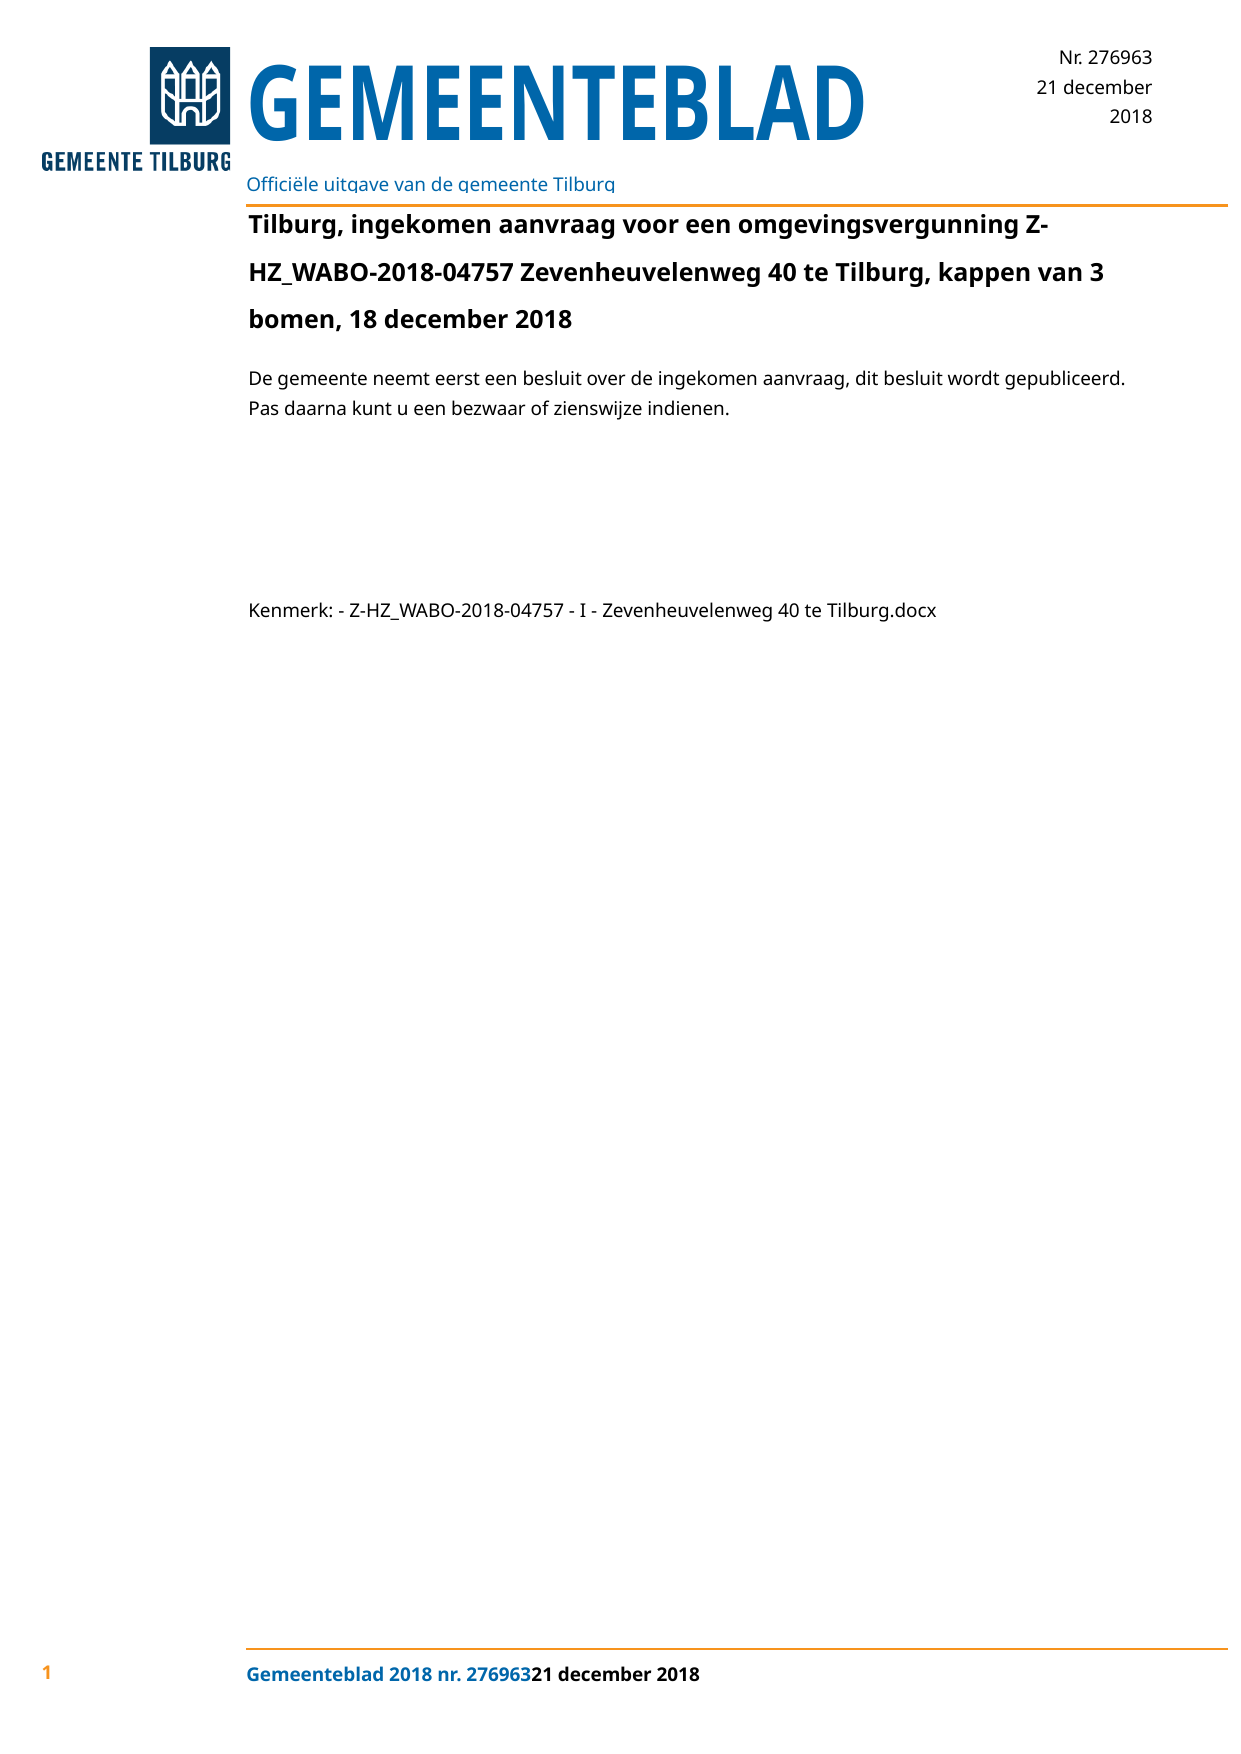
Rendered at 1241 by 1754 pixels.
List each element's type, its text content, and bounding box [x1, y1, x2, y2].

text De gemeente neemt eerst een besluit over de ingekomen aanvraag, dit besluit wordt gepubliceerd. Pas daarna kunt u een bezwaar of zienswijze indienen. [248, 366, 1152, 421]
text Tilburg, ingekomen aanvraag voor een omgevingsvergunning Z-HZ_WABO-2018-04757 Zevenheuvelenweg 40 te Tilburg, kappen van 3 bomen, 18 december 2018 [248, 207, 1152, 336]
picture [41, 47, 231, 172]
text Kenmerk: - Z-HZ_WABO-2018-04757 - I - Zevenheuvelenweg 40 te Tilburg.docx [248, 597, 1152, 622]
